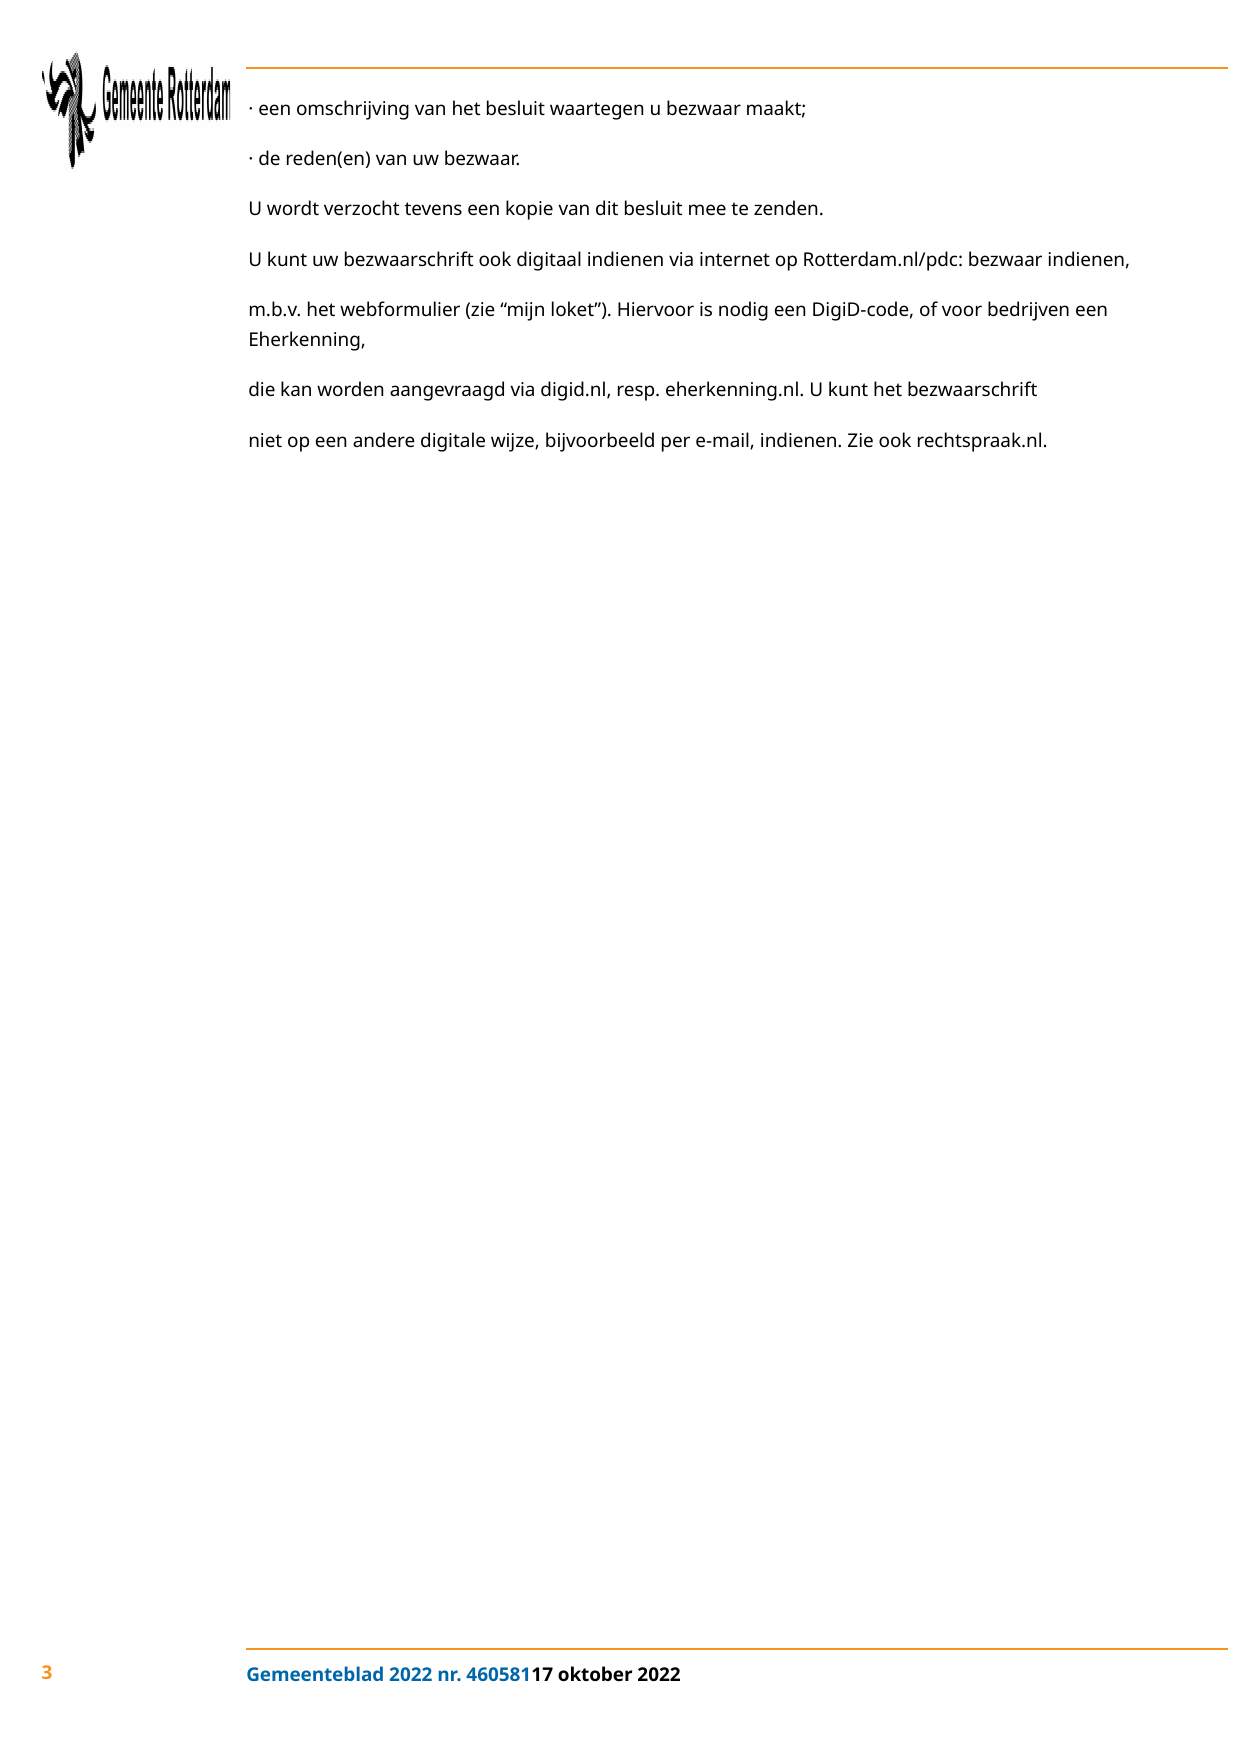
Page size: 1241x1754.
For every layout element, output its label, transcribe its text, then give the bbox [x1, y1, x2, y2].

text U wordt verzocht tevens een kopie van dit besluit mee te zenden. [248, 196, 1152, 221]
text niet op een andere digitale wijze, bijvoorbeeld per e-mail, indienen. Zie ook rechtspraak.nl. [248, 427, 1152, 453]
picture [41, 47, 231, 172]
text · een omschrijving van het besluit waartegen u bezwaar maakt; [248, 95, 1152, 121]
text U kunt uw bezwaarschrift ook digitaal indienen via internet op Rotterdam.nl/pdc: bezwaar indienen, [248, 246, 1152, 272]
text · de reden(en) van uw bezwaar. [248, 145, 1152, 171]
text m.b.v. het webformulier (zie “mijn loket”). Hiervoor is nodig een DigiD-code, of voor bedrijven een Eherkenning, [248, 296, 1152, 352]
text die kan worden aangevraagd via digid.nl, resp. eherkenning.nl. U kunt het bezwaarschrift [248, 376, 1152, 402]
